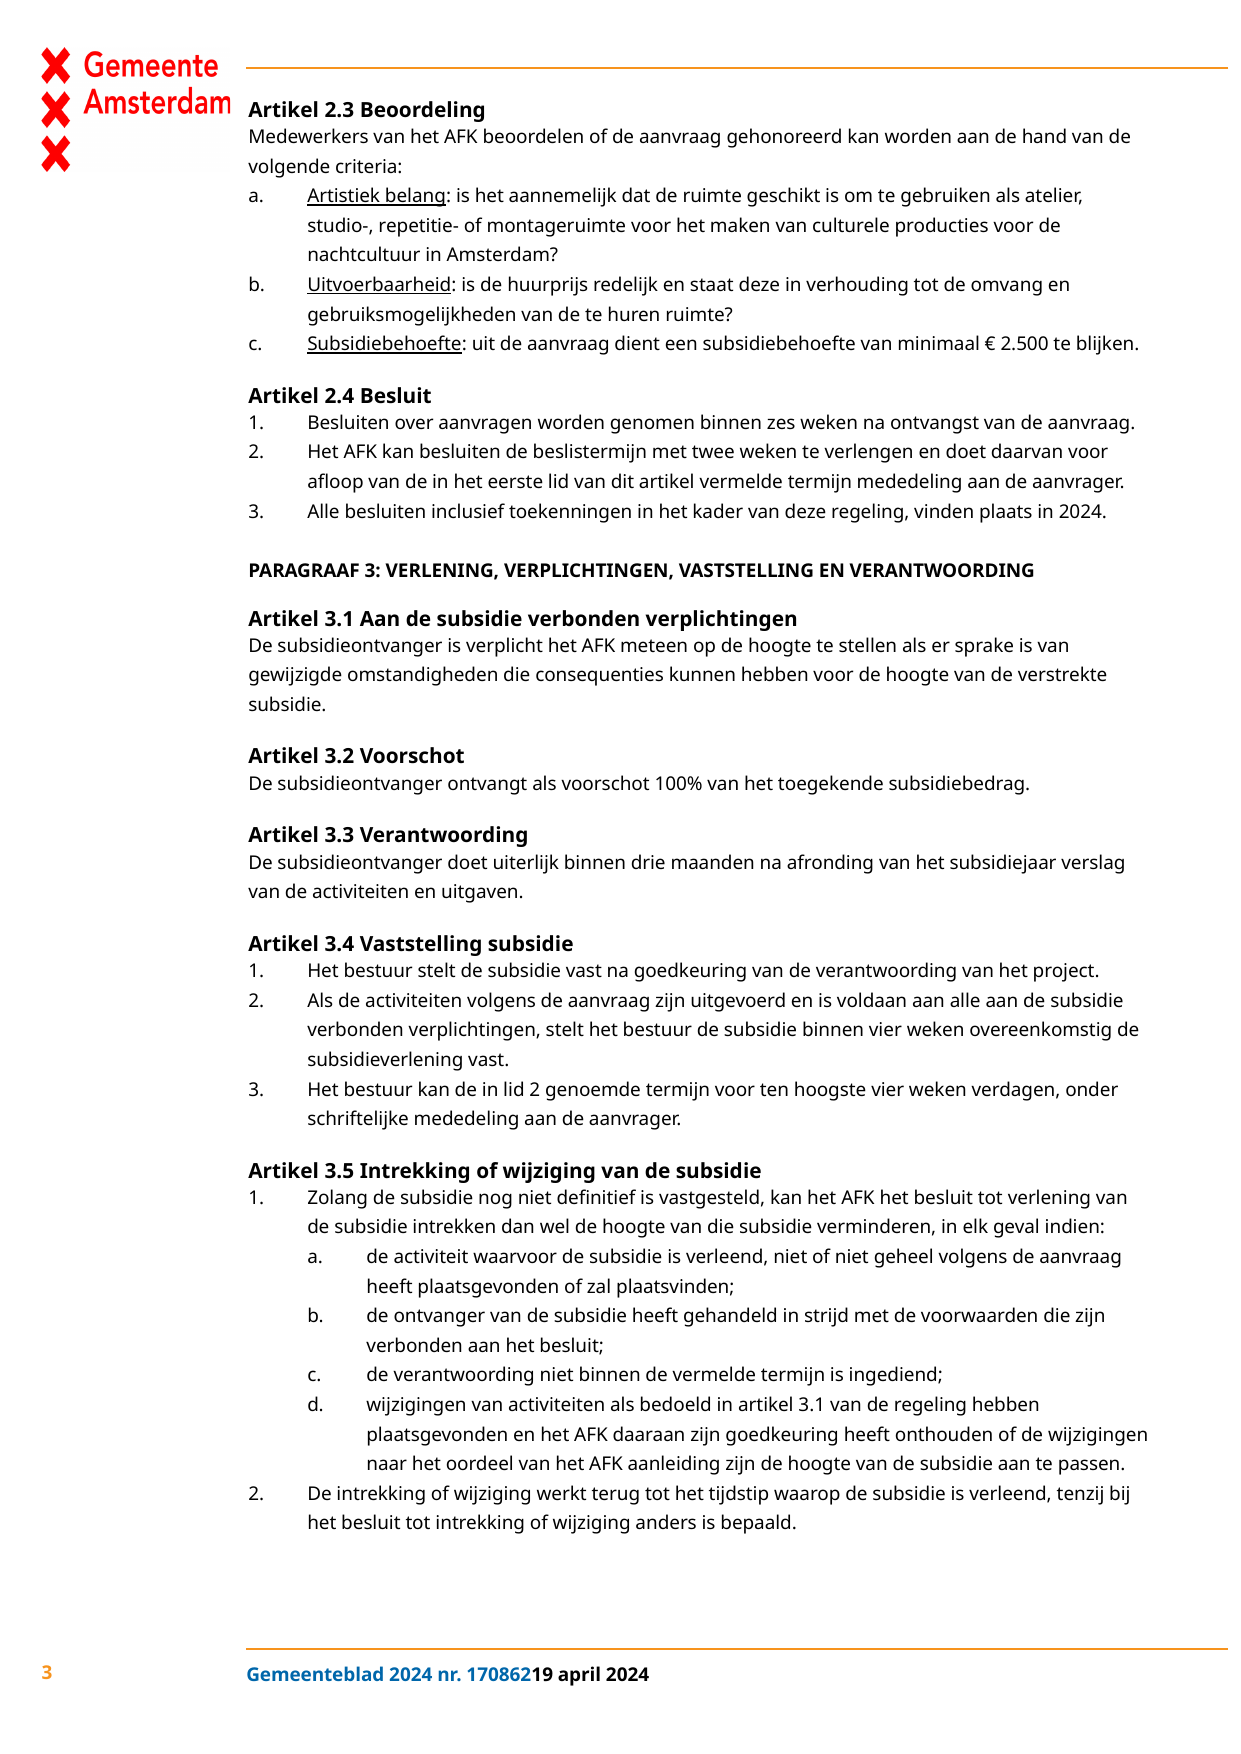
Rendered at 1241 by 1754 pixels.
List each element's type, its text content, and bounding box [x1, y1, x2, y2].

list de verantwoording niet binnen de vermelde termijn is ingediend; [307, 1362, 1152, 1387]
text Artikel 3.1 Aan de subsidie verbonden verplichtingen [248, 604, 1152, 632]
list wijzigingen van activiteiten als bedoeld in artikel 3.1 van de regeling hebben plaatsgevonden en het AFK daaraan zijn goedkeuring heeft onthouden of de wijzigingen naar het oordeel van het AFK aanleiding zijn de hoogte van de subsidie aan te passen. [307, 1391, 1152, 1476]
list Het bestuur kan de in lid 2 genoemde termijn voor ten hoogste vier weken verdagen, onder schriftelijke mededeling aan de aanvrager. [248, 1076, 1152, 1131]
list Zolang de subsidie nog niet definitief is vastgesteld, kan het AFK het besluit tot verlening van de subsidie intrekken dan wel de hoogte van die subsidie verminderen, in elk geval indien: [248, 1184, 1152, 1239]
list Het AFK kan besluiten de beslistermijn met twee weken te verlengen en doet daarvan voor afloop van de in het eerste lid van dit artikel vermelde termijn mededeling aan de aanvrager. [248, 439, 1152, 494]
text Artikel 3.4 Vaststelling subsidie [248, 929, 1152, 957]
list Het bestuur stelt de subsidie vast na goedkeuring van de verantwoording van het project. [248, 957, 1152, 983]
list de ontvanger van de subsidie heeft gehandeld in strijd met de voorwaarden die zijn verbonden aan het besluit; [307, 1302, 1152, 1358]
text Artikel 3.2 Voorschot [248, 742, 1152, 770]
picture [41, 47, 231, 172]
text De subsidieontvanger ontvangt als voorschot 100% van het toegekende subsidiebedrag. [248, 770, 1152, 796]
list de activiteit waarvoor de subsidie is verleend, niet of niet geheel volgens de aanvraag heeft plaatsgevonden of zal plaatsvinden; [307, 1243, 1152, 1299]
text PARAGRAAF 3: VERLENING, VERPLICHTINGEN, VASTSTELLING EN VERANTWOORDING [248, 557, 1152, 583]
text De subsidieontvanger is verplicht het AFK meteen op de hoogte te stellen als er sprake is van gewijzigde omstandigheden die consequenties kunnen hebben voor de hoogte van de verstrekte subsidie. [248, 632, 1152, 717]
list Als de activiteiten volgens de aanvraag zijn uitgevoerd en is voldaan aan alle aan de subsidie verbonden verplichtingen, stelt het bestuur de subsidie binnen vier weken overeenkomstig de subsidieverlening vast. [248, 987, 1152, 1072]
list Subsidiebehoefte: uit de aanvraag dient een subsidiebehoefte van minimaal € 2.500 te blijken. [248, 330, 1152, 356]
list Uitvoerbaarheid: is de huurprijs redelijk en staat deze in verhouding tot de omvang en gebruiksmogelijkheden van de te huren ruimte? [248, 271, 1152, 326]
list Artistiek belang: is het aannemelijk dat de ruimte geschikt is om te gebruiken als atelier, studio-, repetitie- of montageruimte voor het maken van culturele producties voor de nachtcultuur in Amsterdam? [248, 182, 1152, 267]
text Medewerkers van het AFK beoordelen of de aanvraag gehonoreerd kan worden aan de hand van de volgende criteria: [248, 123, 1152, 178]
list Besluiten over aanvragen worden genomen binnen zes weken na ontvangst van de aanvraag. [248, 409, 1152, 435]
list Alle besluiten inclusief toekenningen in het kader van deze regeling, vinden plaats in 2024. [248, 498, 1152, 524]
text Artikel 3.5 Intrekking of wijziging van de subsidie [248, 1156, 1152, 1184]
text Artikel 2.3 Beoordeling [248, 95, 1152, 123]
list De intrekking of wijziging werkt terug tot het tijdstip waarop de subsidie is verleend, tenzij bij het besluit tot intrekking of wijziging anders is bepaald. [248, 1480, 1152, 1535]
text De subsidieontvanger doet uiterlijk binnen drie maanden na afronding van het subsidiejaar verslag van de activiteiten en uitgaven. [248, 849, 1152, 904]
text Artikel 3.3 Verantwoording [248, 821, 1152, 849]
text Artikel 2.4 Besluit [248, 381, 1152, 409]
